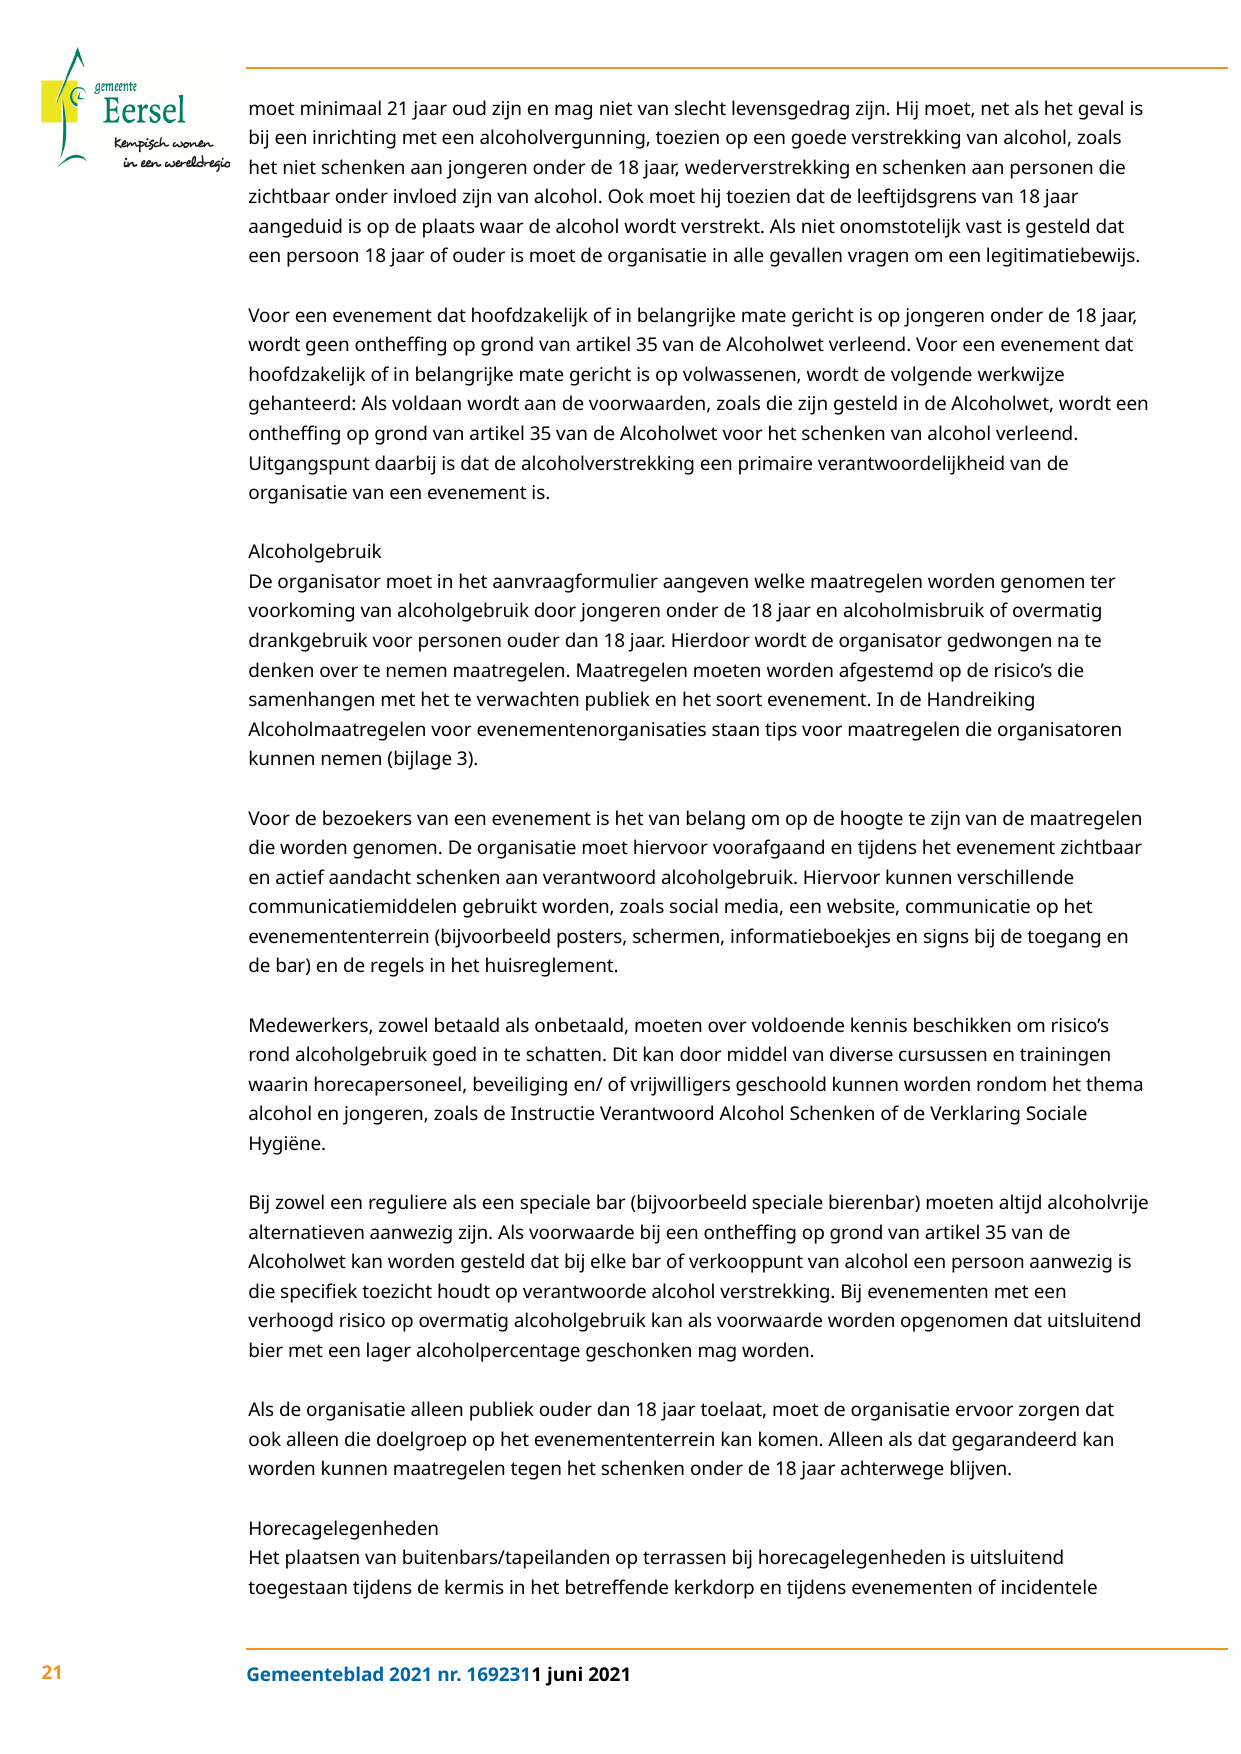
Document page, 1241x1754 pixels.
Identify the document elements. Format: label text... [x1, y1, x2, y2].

picture [41, 47, 231, 172]
text Bij zowel een reguliere als een speciale bar (bijvoorbeeld speciale bierenbar) moeten altijd alcoholvrije alternatieven aanwezig zijn. Als voorwaarde bij een ontheffing op grond van artikel 35 van de Alcoholwet kan worden gesteld dat bij elke bar of verkooppunt van alcohol een persoon aanwezig is die specifiek toezicht houdt op verantwoorde alcohol verstrekking. Bij evenementen met een verhoogd risico op overmatig alcoholgebruik kan als voorwaarde worden opgenomen dat uitsluitend bier met een lager alcoholpercentage geschonken mag worden. [248, 1189, 1152, 1363]
text Voor de bezoekers van een evenement is het van belang om op de hoogte te zijn van de maatregelen die worden genomen. De organisatie moet hiervoor voorafgaand en tijdens het evenement zichtbaar en actief aandacht schenken aan verantwoord alcoholgebruik. Hiervoor kunnen verschillende communicatiemiddelen gebruikt worden, zoals social media, een website, communicatie op het evenemententerrein (bijvoorbeeld posters, schermen, informatieboekjes en signs bij de toegang en de bar) en de regels in het huisreglement. [248, 805, 1152, 978]
text De organisator moet in het aanvraagformulier aangeven welke maatregelen worden genomen ter voorkoming van alcoholgebruik door jongeren onder de 18 jaar en alcoholmisbruik of overmatig drankgebruik voor personen ouder dan 18 jaar. Hierdoor wordt de organisator gedwongen na te denken over te nemen maatregelen. Maatregelen moeten worden afgestemd op de risico’s die samenhangen met het te verwachten publiek en het soort evenement. In de Handreiking Alcoholmaatregelen voor evenementenorganisaties staan tips voor maatregelen die organisatoren kunnen nemen (bijlage 3). [248, 568, 1152, 771]
text Voor een evenement dat hoofdzakelijk of in belangrijke mate gericht is op jongeren onder de 18 jaar, wordt geen ontheffing op grond van artikel 35 van de Alcoholwet verleend. Voor een evenement dat hoofdzakelijk of in belangrijke mate gericht is op volwassenen, wordt de volgende werkwijze gehanteerd: Als voldaan wordt aan de voorwaarden, zoals die zijn gesteld in de Alcoholwet, wordt een ontheffing op grond van artikel 35 van de Alcoholwet voor het schenken van alcohol verleend. Uitgangspunt daarbij is dat de alcoholverstrekking een primaire verantwoordelijkheid van de organisatie van een evenement is. [248, 302, 1152, 505]
text Alcoholgebruik [248, 538, 1152, 564]
text Als de organisatie alleen publiek ouder dan 18 jaar toelaat, moet de organisatie ervoor zorgen dat ook alleen die doelgroep op het evenemententerrein kan komen. Alleen als dat gegarandeerd kan worden kunnen maatregelen tegen het schenken onder de 18 jaar achterwege blijven. [248, 1396, 1152, 1481]
text Medewerkers, zowel betaald als onbetaald, moeten over voldoende kennis beschikken om risico’s rond alcoholgebruik goed in te schatten. Dit kan door middel van diverse cursussen en trainingen waarin horecapersoneel, beveiliging en/ of vrijwilligers geschoold kunnen worden rondom het thema alcohol en jongeren, zoals de Instructie Verantwoord Alcohol Schenken of de Verklaring Sociale Hygiëne. [248, 1012, 1152, 1156]
text moet minimaal 21 jaar oud zijn en mag niet van slecht levensgedrag zijn. Hij moet, net als het geval is bij een inrichting met een alcoholvergunning, toezien op een goede verstrekking van alcohol, zoals het niet schenken aan jongeren onder de 18 jaar, wederverstrekking en schenken aan personen die zichtbaar onder invloed zijn van alcohol. Ook moet hij toezien dat de leeftijdsgrens van 18 jaar aangeduid is op de plaats waar de alcohol wordt verstrekt. Als niet onomstotelijk vast is gesteld dat een persoon 18 jaar of ouder is moet de organisatie in alle gevallen vragen om een legitimatiebewijs. [248, 95, 1152, 268]
text Het plaatsen van buitenbars/tapeilanden op terrassen bij horecagelegenheden is uitsluitend toegestaan tijdens de kermis in het betreffende kerkdorp en tijdens evenementen of incidentele [248, 1544, 1152, 1600]
text Horecagelegenheden [248, 1515, 1152, 1541]
